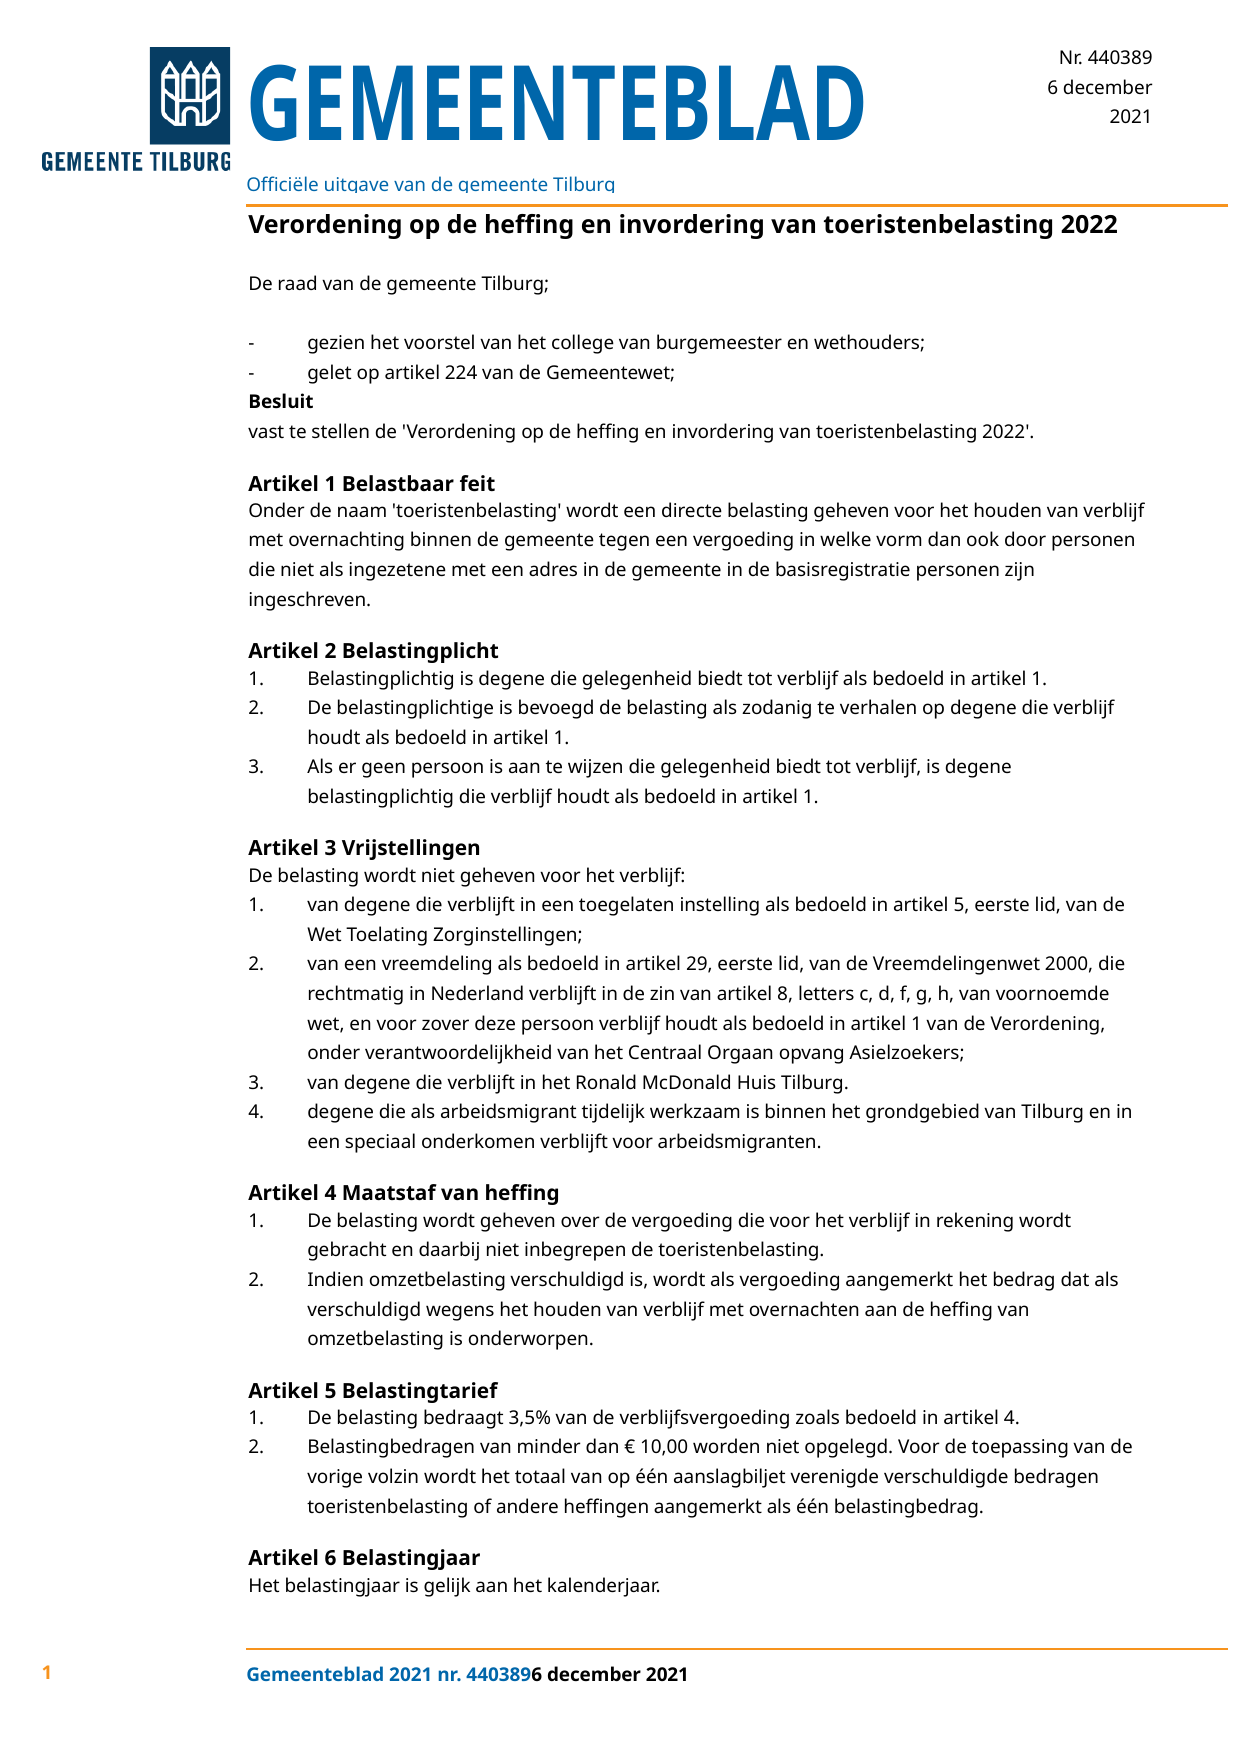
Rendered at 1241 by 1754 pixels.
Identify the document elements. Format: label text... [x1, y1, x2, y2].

text De raad van de gemeente Tilburg; [248, 270, 1152, 296]
text Artikel 1 Belastbaar feit [248, 469, 1152, 497]
list gezien het voorstel van het college van burgemeester en wethouders; [248, 329, 1152, 355]
picture [41, 47, 231, 172]
text Het belastingjaar is gelijk aan het kalenderjaar. [248, 1572, 1152, 1597]
list gelet op artikel 224 van de Gemeentewet; [248, 359, 1152, 385]
list De belastingplichtige is bevoegd de belasting als zodanig te verhalen op degene die verblijf houdt als bedoeld in artikel 1. [248, 694, 1152, 749]
list van degene die verblijft in het Ronald McDonald Huis Tilburg. [248, 1069, 1152, 1095]
list Belastingbedragen van minder dan € 10,00 worden niet opgelegd. Voor de toepassing van de vorige volzin wordt het totaal van op één aanslagbiljet verenigde verschuldigde bedragen toeristenbelasting of andere heffingen aangemerkt als één belastingbedrag. [248, 1434, 1152, 1519]
text Onder de naam 'toeristenbelasting' wordt een directe belasting geheven voor het houden van verblijf met overnachting binnen de gemeente tegen een vergoeding in welke vorm dan ook door personen die niet als ingezetene met een adres in de gemeente in de basisregistratie personen zijn ingeschreven. [248, 497, 1152, 612]
text Artikel 4 Maatstaf van heffing [248, 1178, 1152, 1207]
text vast te stellen de 'Verordening op de heffing en invordering van toeristenbelasting 2022'. [248, 418, 1152, 444]
list Belastingplichtig is degene die gelegenheid biedt tot verblijf als bedoeld in artikel 1. [248, 665, 1152, 690]
text Artikel 5 Belastingtarief [248, 1376, 1152, 1404]
text Artikel 3 Vrijstellingen [248, 833, 1152, 862]
list De belasting bedraagt 3,5% van de verblijfsvergoeding zoals bedoeld in artikel 4. [248, 1404, 1152, 1430]
text Artikel 2 Belastingplicht [248, 636, 1152, 665]
text Besluit [248, 389, 1152, 414]
text De belasting wordt niet geheven voor het verblijf: [248, 862, 1152, 888]
text Artikel 6 Belastingjaar [248, 1543, 1152, 1572]
list De belasting wordt geheven over de vergoeding die voor het verblijf in rekening wordt gebracht en daarbij niet inbegrepen de toeristenbelasting. [248, 1207, 1152, 1262]
list van een vreemdeling als bedoeld in artikel 29, eerste lid, van de Vreemdelingenwet 2000, die rechtmatig in Nederland verblijft in de zin van artikel 8, letters c, d, f, g, h, van voornoemde wet, en voor zover deze persoon verblijf houdt als bedoeld in artikel 1 van de Verordening, onder verantwoordelijkheid van het Centraal Orgaan opvang Asielzoekers; [248, 951, 1152, 1065]
list van degene die verblijft in een toegelaten instelling als bedoeld in artikel 5, eerste lid, van de Wet Toelating Zorginstellingen; [248, 891, 1152, 947]
list degene die als arbeidsmigrant tijdelijk werkzaam is binnen het grondgebied van Tilburg en in een speciaal onderkomen verblijft voor arbeidsmigranten. [248, 1098, 1152, 1154]
list Indien omzetbelasting verschuldigd is, wordt als vergoeding aangemerkt het bedrag dat als verschuldigd wegens het houden van verblijf met overnachten aan de heffing van omzetbelasting is onderworpen. [248, 1266, 1152, 1351]
list Als er geen persoon is aan te wijzen die gelegenheid biedt tot verblijf, is degene belastingplichtig die verblijf houdt als bedoeld in artikel 1. [248, 753, 1152, 809]
text Verordening op de heffing en invordering van toeristenbelasting 2022 [248, 207, 1152, 241]
